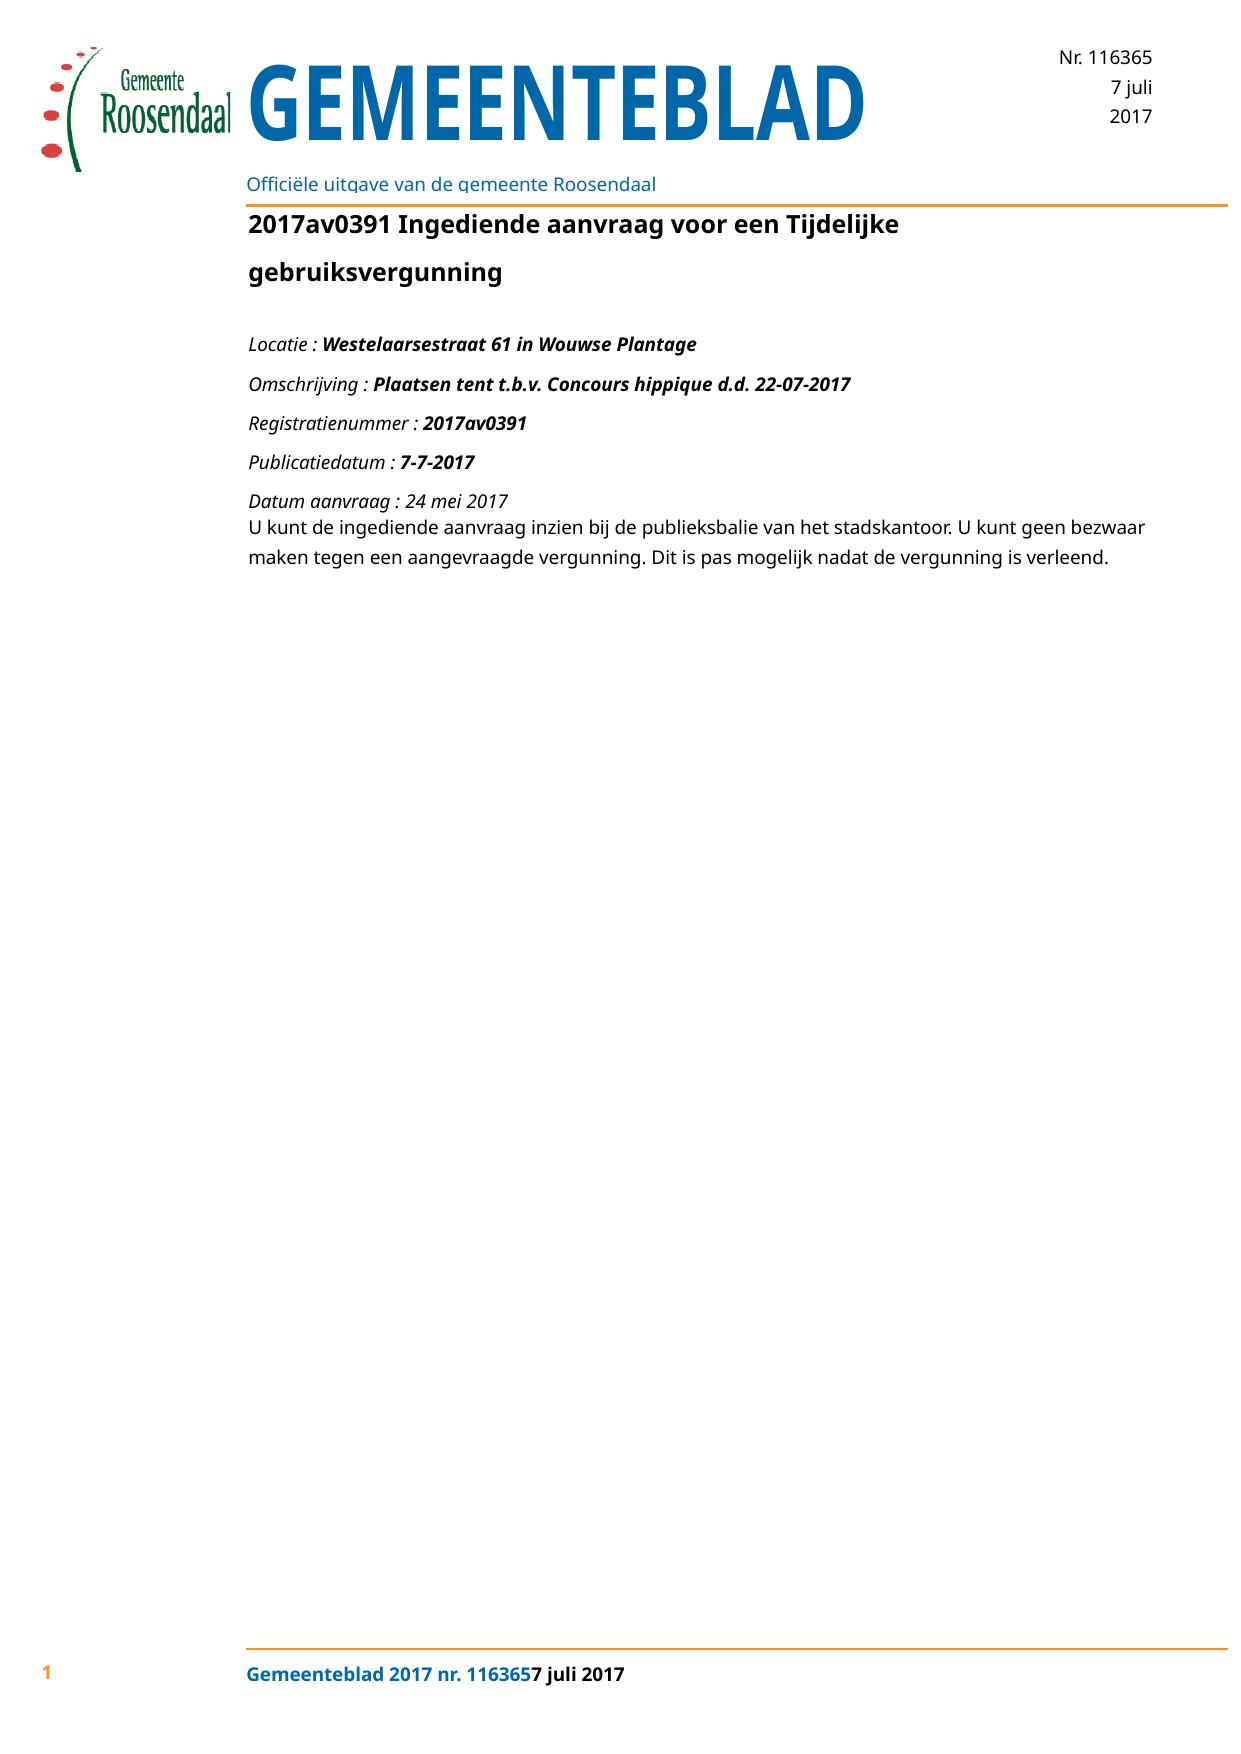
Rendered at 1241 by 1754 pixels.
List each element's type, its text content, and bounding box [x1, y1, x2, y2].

text Datum aanvraag : 24 mei 2017 [248, 488, 1152, 514]
text Publicatiedatum : 7-7-2017 [248, 449, 1152, 475]
text Locatie : Westelaarsestraat 61 in Wouwse Plantage [248, 331, 1152, 357]
picture [41, 47, 231, 172]
text U kunt de ingediende aanvraag inzien bij de publieksbalie van het stadskantoor. U kunt geen bezwaar maken tegen een aangevraagde vergunning. Dit is pas mogelijk nadat de vergunning is verleend. [248, 514, 1152, 569]
text Registratienummer : 2017av0391 [248, 410, 1152, 436]
text 2017av0391 Ingediende aanvraag voor een Tijdelijke gebruiksvergunning [248, 207, 1152, 288]
text Omschrijving : Plaatsen tent t.b.v. Concours hippique d.d. 22-07-2017 [248, 371, 1152, 396]
